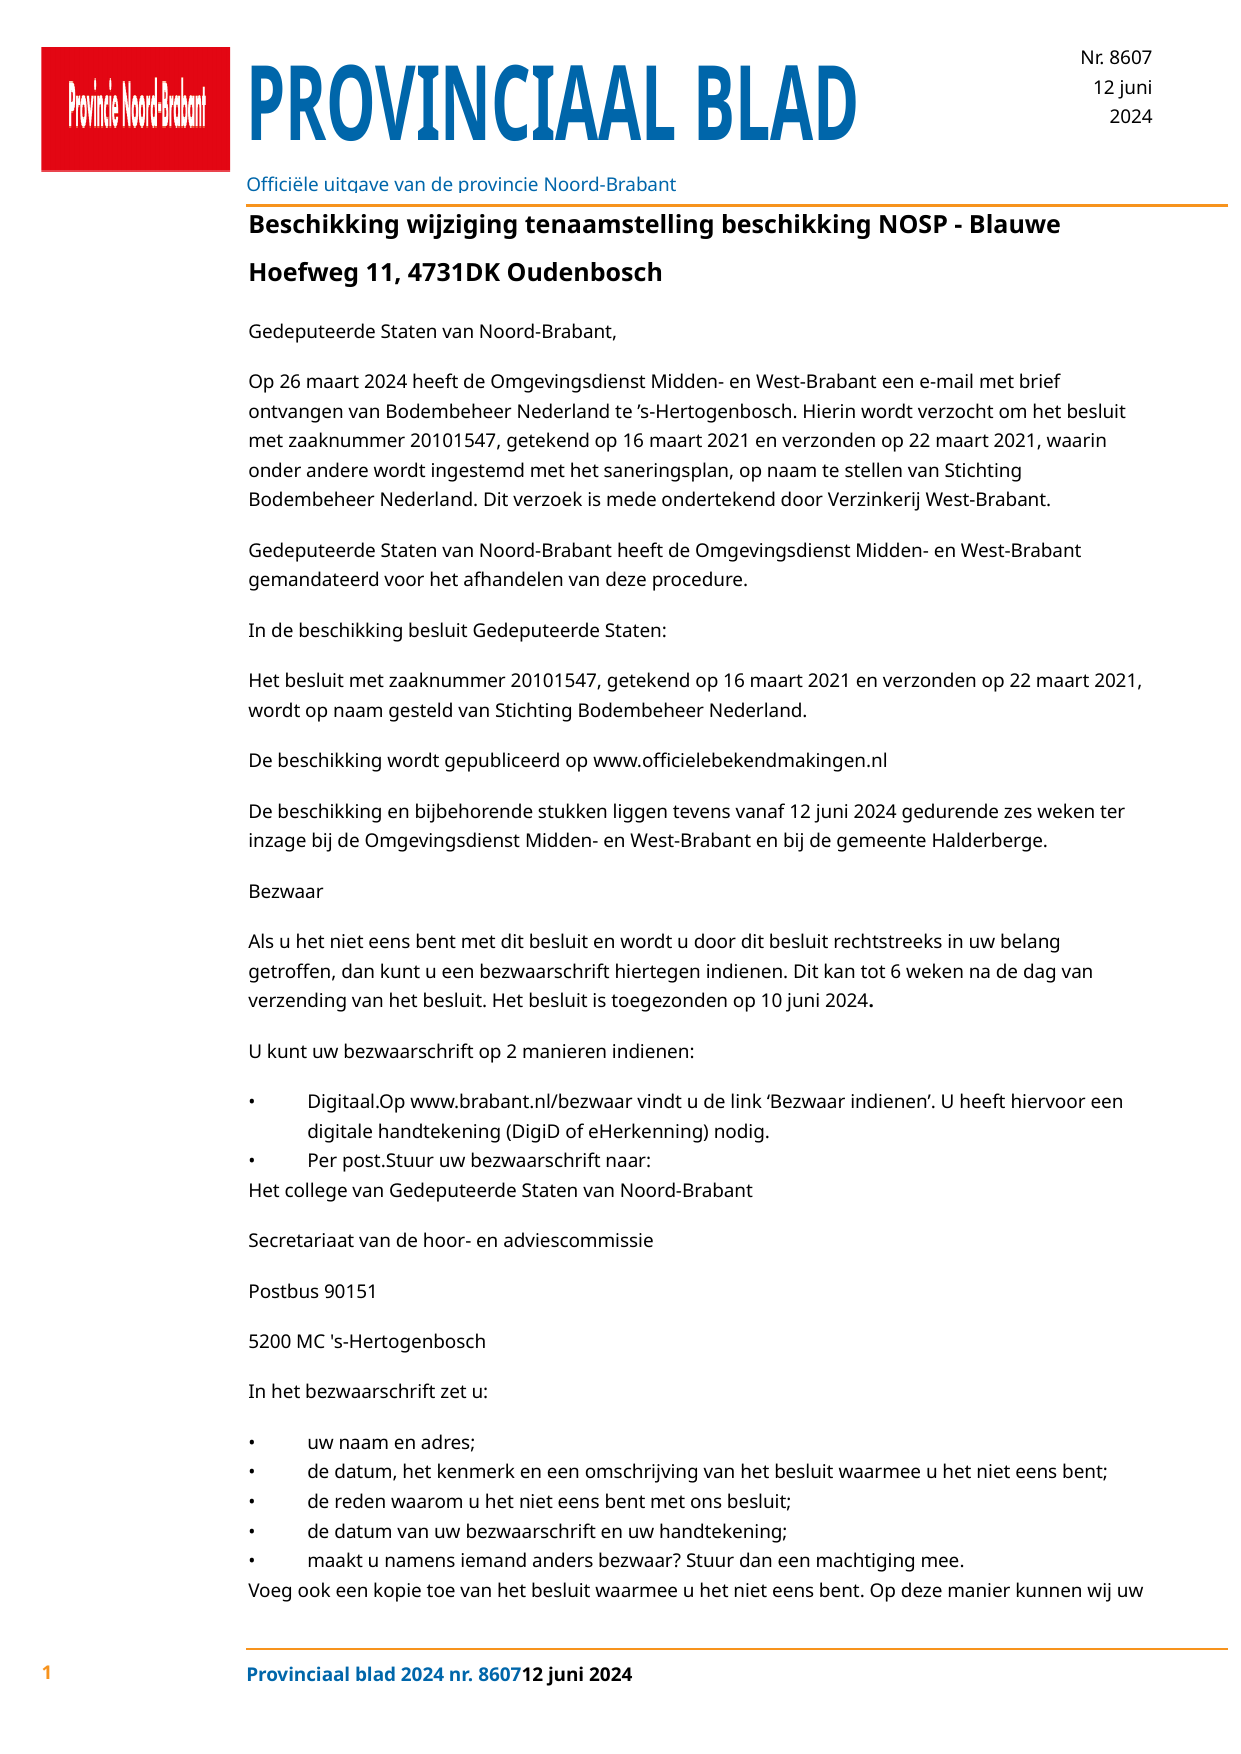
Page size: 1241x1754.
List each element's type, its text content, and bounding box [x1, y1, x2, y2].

list maakt u namens iemand anders bezwaar? Stuur dan een machtiging mee. [248, 1547, 1152, 1573]
text 5200 MC 's‑Hertogenbosch [248, 1328, 1152, 1354]
text Secretariaat van de hoor- en adviescommissie [248, 1227, 1152, 1253]
list de datum, het kenmerk en een omschrijving van het besluit waarmee u het niet eens bent; [248, 1459, 1152, 1484]
list de reden waarom u het niet eens bent met ons besluit; [248, 1488, 1152, 1514]
text Gedeputeerde Staten van Noord-Brabant, [248, 318, 1152, 344]
picture [41, 47, 231, 172]
text Het besluit met zaaknummer 20101547, getekend op 16 maart 2021 en verzonden op 22 maart 2021, wordt op naam gesteld van Stichting Bodembeheer Nederland. [248, 667, 1152, 723]
list de datum van uw bezwaarschrift en uw handtekening; [248, 1518, 1152, 1544]
text Gedeputeerde Staten van Noord-Brabant heeft de Omgevingsdienst Midden- en West-Brabant gemandateerd voor het afhandelen van deze procedure. [248, 537, 1152, 592]
list Per post.Stuur uw bezwaarschrift naar: [248, 1147, 1152, 1173]
text U kunt uw bezwaarschrift op 2 manieren indienen: [248, 1038, 1152, 1064]
text Bezwaar [248, 878, 1152, 904]
text Voeg ook een kopie toe van het besluit waarmee u het niet eens bent. Op deze manier kunnen wij uw [248, 1577, 1152, 1603]
text De beschikking wordt gepubliceerd op www.officielebekendmakingen.nl [248, 747, 1152, 773]
text In het bezwaarschrift zet u: [248, 1379, 1152, 1404]
text In de beschikking besluit Gedeputeerde Staten: [248, 617, 1152, 643]
text De beschikking en bijbehorende stukken liggen tevens vanaf 12 juni 2024 gedurende zes weken ter inzage bij de Omgevingsdienst Midden- en West-Brabant en bij de gemeente Halderberge. [248, 798, 1152, 853]
text Postbus 90151 [248, 1278, 1152, 1304]
list Digitaal.Op www.brabant.nl/bezwaar vindt u de link ‘Bezwaar indienen’. U heeft hiervoor een digitale handtekening (DigiD of eHerkenning) nodig. [248, 1088, 1152, 1144]
text Het college van Gedeputeerde Staten van Noord-Brabant [248, 1177, 1152, 1203]
list uw naam en adres; [248, 1429, 1152, 1455]
text Op 26 maart 2024 heeft de Omgevingsdienst Midden- en West-Brabant een e-mail met brief ontvangen van Bodembeheer Nederland te ’s-Hertogenbosch. Hierin wordt verzocht om het besluit met zaaknummer 20101547, getekend op 16 maart 2021 en verzonden op 22 maart 2021, waarin onder andere wordt ingestemd met het saneringsplan, op naam te stellen van Stichting Bodembeheer Nederland. Dit verzoek is mede ondertekend door Verzinkerij West-Brabant. [248, 368, 1152, 512]
text Als u het niet eens bent met dit besluit en wordt u door dit besluit rechtstreeks in uw belang getroffen, dan kunt u een bezwaarschrift hiertegen indienen. Dit kan tot 6 weken na de dag van verzending van het besluit. Het besluit is toegezonden op 10 juni 2024. [248, 928, 1152, 1013]
text Beschikking wijziging tenaamstelling beschikking NOSP - Blauwe Hoefweg 11, 4731DK Oudenbosch [248, 207, 1152, 288]
